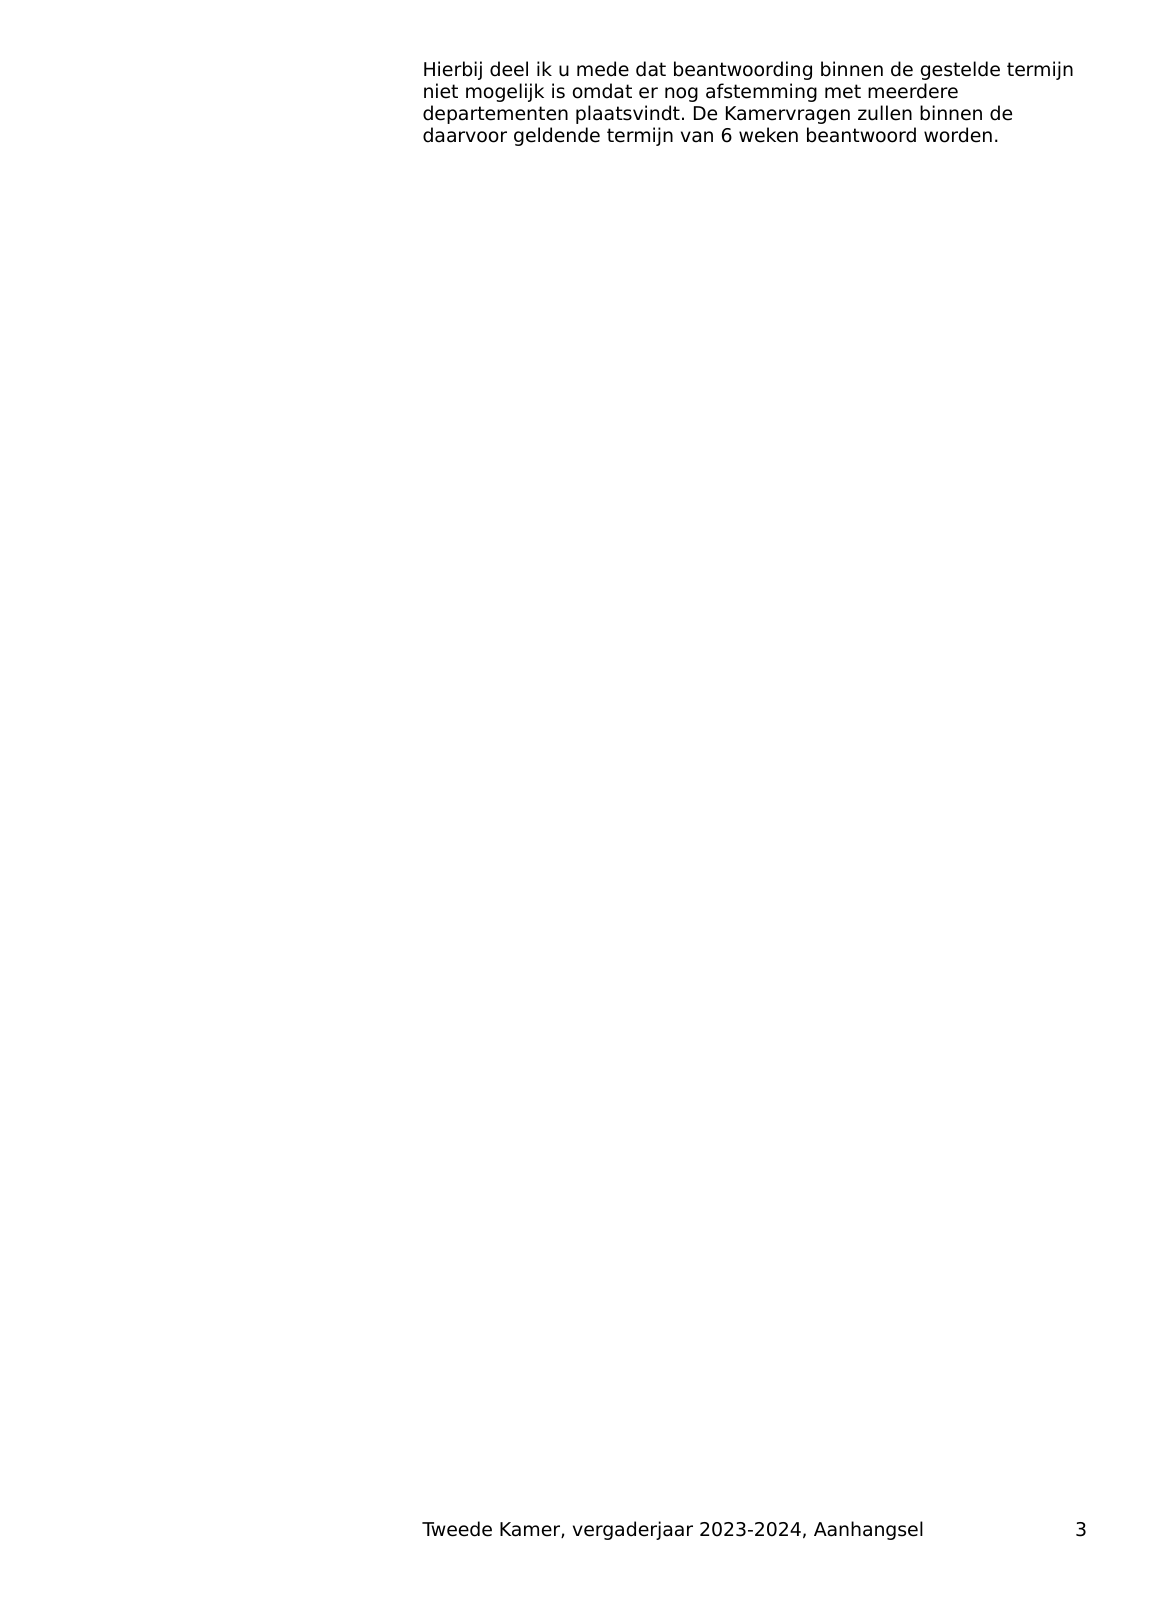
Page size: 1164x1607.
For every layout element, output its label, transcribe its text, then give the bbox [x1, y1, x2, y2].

text Hierbij deel ik u mede dat beantwoording binnen de gestelde termijn niet mogelijk is omdat er nog afstemming met meerdere departementen plaatsvindt. De Kamervragen zullen binnen de daarvoor geldende termijn van 6 weken beantwoord worden. [422, 59, 1087, 147]
